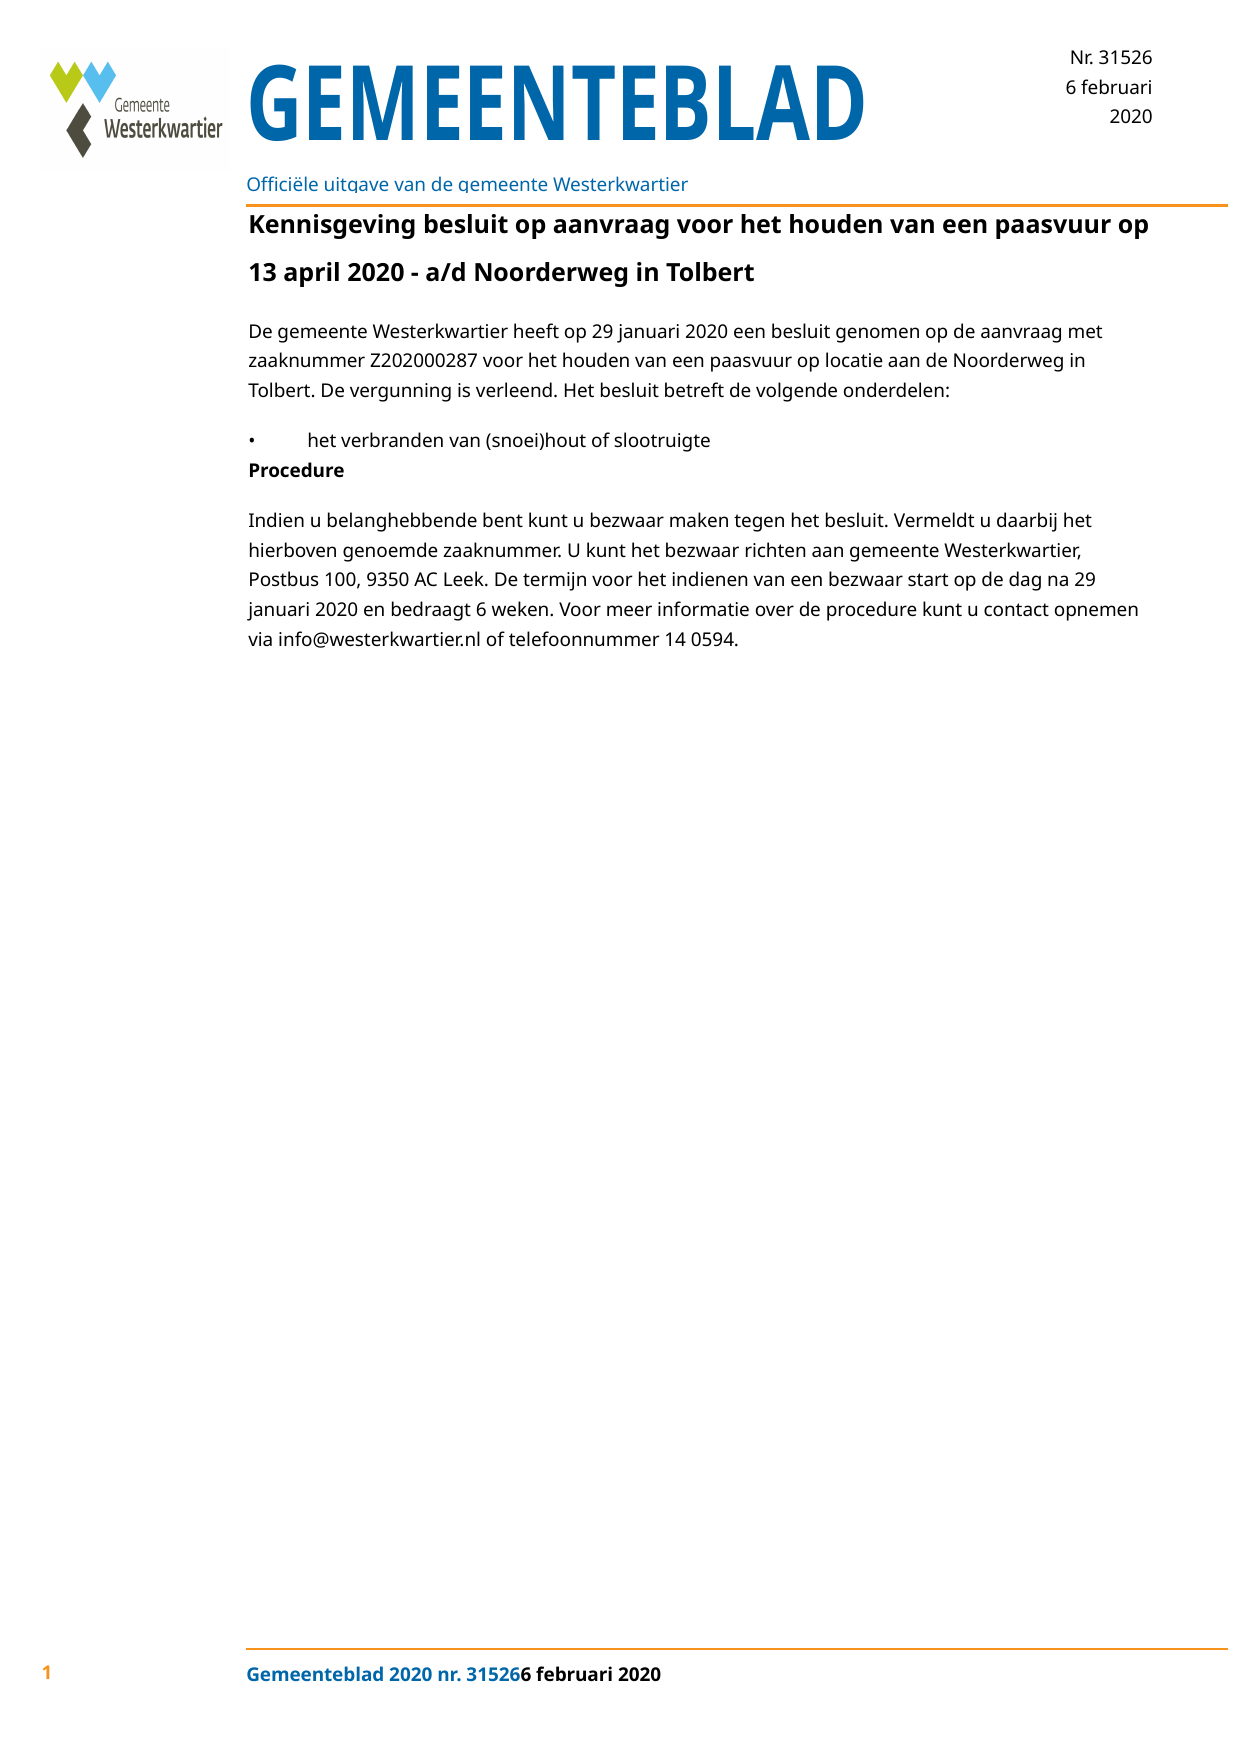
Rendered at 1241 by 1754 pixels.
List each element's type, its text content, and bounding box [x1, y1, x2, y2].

text Procedure [248, 457, 1152, 483]
list het verbranden van (snoei)hout of slootruigte [248, 427, 1152, 453]
picture [41, 47, 231, 172]
text Kennisgeving besluit op aanvraag voor het houden van een paasvuur op 13 april 2020 - a/d Noorderweg in Tolbert [248, 207, 1152, 288]
text De gemeente Westerkwartier heeft op 29 januari 2020 een besluit genomen op de aanvraag met zaaknummer Z202000287 voor het houden van een paasvuur op locatie aan de Noorderweg in Tolbert. De vergunning is verleend. Het besluit betreft de volgende onderdelen: [248, 318, 1152, 403]
text Indien u belanghebbende bent kunt u bezwaar maken tegen het besluit. Vermeldt u daarbij het hierboven genoemde zaaknummer. U kunt het bezwaar richten aan gemeente Westerkwartier, Postbus 100, 9350 AC Leek. De termijn voor het indienen van een bezwaar start op de dag na 29 januari 2020 en bedraagt 6 weken. Voor meer informatie over de procedure kunt u contact opnemen via info@westerkwartier.nl of telefoonnummer 14 0594. [248, 507, 1152, 652]
